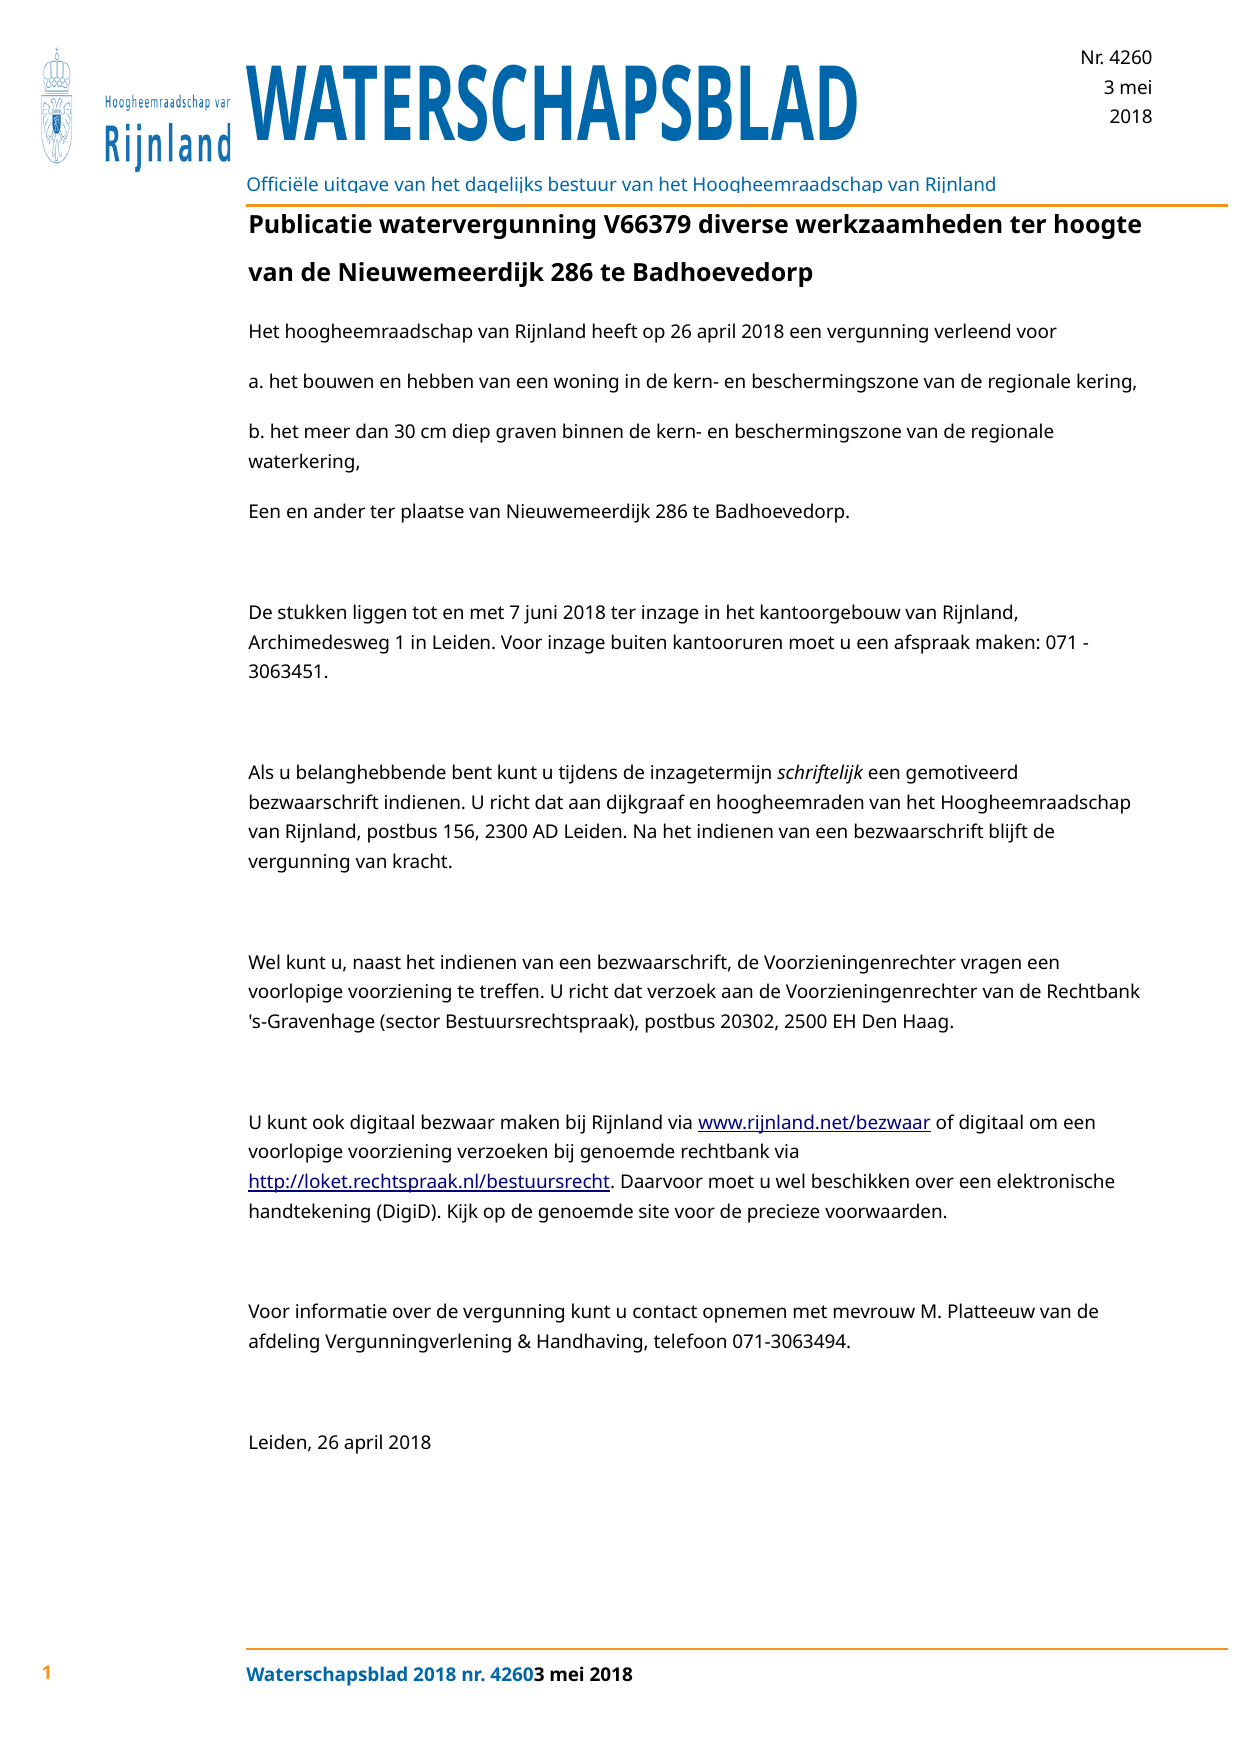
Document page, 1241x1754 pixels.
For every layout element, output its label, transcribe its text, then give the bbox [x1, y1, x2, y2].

text Als u belanghebbende bent kunt u tijdens de inzagetermijn schriftelijk een gemotiveerd bezwaarschrift indienen. U richt dat aan dijkgraaf en hoogheemraden van het Hoogheemraadschap van Rijnland, postbus 156, 2300 AD Leiden. Na het indienen van een bezwaarschrift blijft de vergunning van kracht. [248, 759, 1152, 874]
text Wel kunt u, naast het indienen van een bezwaarschrift, de Voorzieningenrechter vragen een voorlopige voorziening te treffen. U richt dat verzoek aan de Voorzieningenrechter van de Rechtbank 's-Gravenhage (sector Bestuursrechtspraak), postbus 20302, 2500 EH Den Haag. [248, 949, 1152, 1034]
text Leiden, 26 april 2018 [248, 1429, 1152, 1455]
picture [41, 47, 231, 172]
text b. het meer dan 30 cm diep graven binnen de kern- en beschermingszone van de regionale waterkering, [248, 419, 1152, 474]
text Voor informatie over de vergunning kunt u contact opnemen met mevrouw M. Platteeuw van de afdeling Vergunningverlening & Handhaving, telefoon 071-3063494. [248, 1299, 1152, 1354]
text De stukken liggen tot en met 7 juni 2018 ter inzage in het kantoorgebouw van Rijnland, Archimedesweg 1 in Leiden. Voor inzage buiten kantooruren moet u een afspraak maken: 071 - 3063451. [248, 599, 1152, 684]
text U kunt ook digitaal bezwaar maken bij Rijnland via www.rijnland.net/bezwaar of digitaal om een voorlopige voorziening verzoeken bij genoemde rechtbank via http://loket.rechtspraak.nl/bestuursrecht. Daarvoor moet u wel beschikken over een elektronische handtekening (DigiD). Kijk op de genoemde site voor de precieze voorwaarden. [248, 1109, 1152, 1224]
text Een en ander ter plaatse van Nieuwemeerdijk 286 te Badhoevedorp. [248, 499, 1152, 524]
text Het hoogheemraadschap van Rijnland heeft op 26 april 2018 een vergunning verleend voor [248, 318, 1152, 344]
text Publicatie watervergunning V66379 diverse werkzaamheden ter hoogte van de Nieuwemeerdijk 286 te Badhoevedorp [248, 207, 1152, 288]
text a. het bouwen en hebben van een woning in de kern- en beschermingszone van de regionale kering, [248, 368, 1152, 394]
